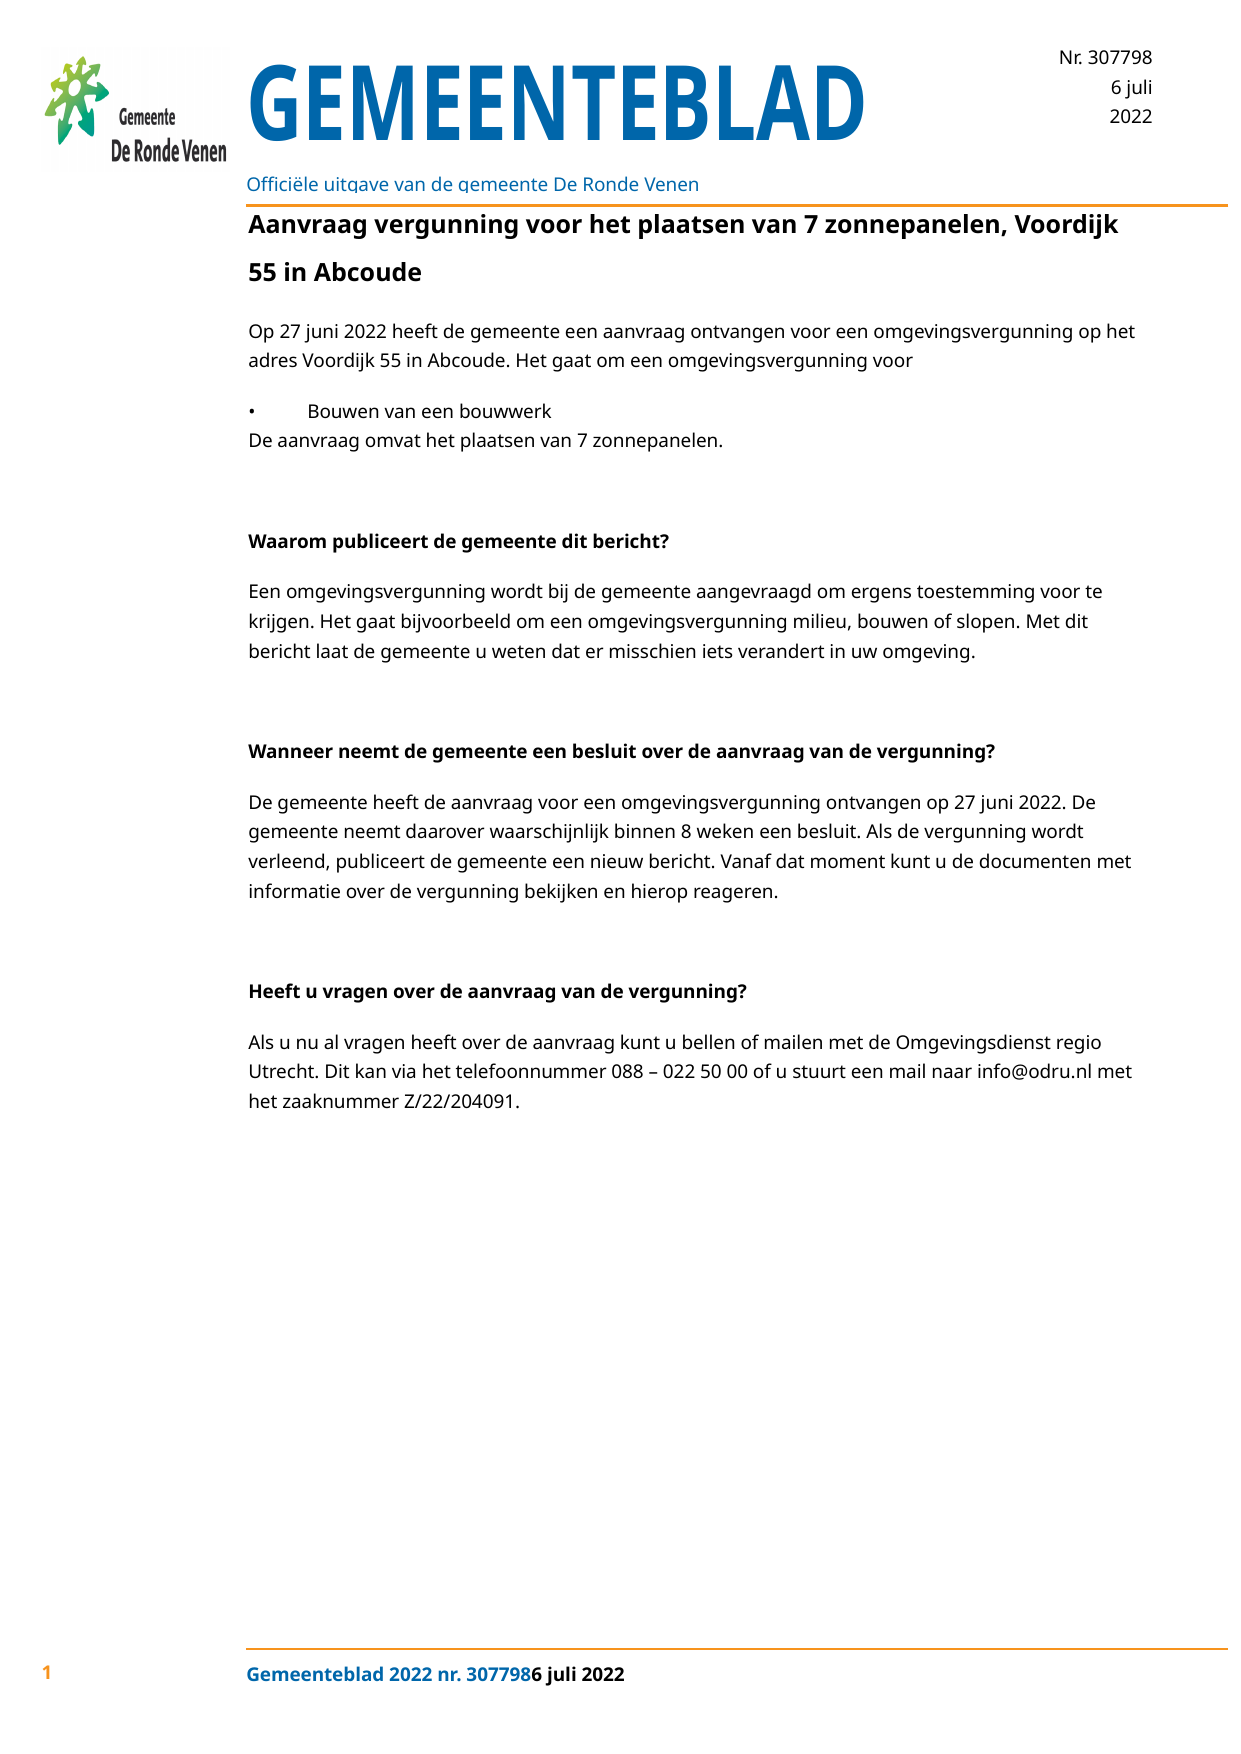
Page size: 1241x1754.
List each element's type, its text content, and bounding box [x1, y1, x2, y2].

text Een omgevingsvergunning wordt bij de gemeente aangevraagd om ergens toestemming voor te krijgen. Het gaat bijvoorbeeld om een omgevingsvergunning milieu, bouwen of slopen. Met dit bericht laat de gemeente u weten dat er misschien iets verandert in uw omgeving. [248, 579, 1152, 664]
list Bouwen van een bouwwerk [248, 398, 1152, 424]
text Waarom publiceert de gemeente dit bericht? [248, 528, 1152, 554]
text Aanvraag vergunning voor het plaatsen van 7 zonnepanelen, Voordijk 55 in Abcoude [248, 207, 1152, 288]
text De gemeente heeft de aanvraag voor een omgevingsvergunning ontvangen op 27 juni 2022. De gemeente neemt daarover waarschijnlijk binnen 8 weken een besluit. Als de vergunning wordt verleend, publiceert de gemeente een nieuw bericht. Vanaf dat moment kunt u de documenten met informatie over de vergunning bekijken en hierop reageren. [248, 789, 1152, 904]
picture [41, 47, 231, 172]
text Op 27 juni 2022 heeft de gemeente een aanvraag ontvangen voor een omgevingsvergunning op het adres Voordijk 55 in Abcoude. Het gaat om een omgevingsvergunning voor [248, 318, 1152, 373]
text De aanvraag omvat het plaatsen van 7 zonnepanelen. [248, 427, 1152, 453]
text Heeft u vragen over de aanvraag van de vergunning? [248, 979, 1152, 1004]
text Als u nu al vragen heeft over de aanvraag kunt u bellen of mailen met de Omgevingsdienst regio Utrecht. Dit kan via het telefoonnummer 088 – 022 50 00 of u stuurt een mail naar info@odru.nl met het zaaknummer Z/22/204091. [248, 1029, 1152, 1114]
text Wanneer neemt de gemeente een besluit over de aanvraag van de vergunning? [248, 739, 1152, 764]
